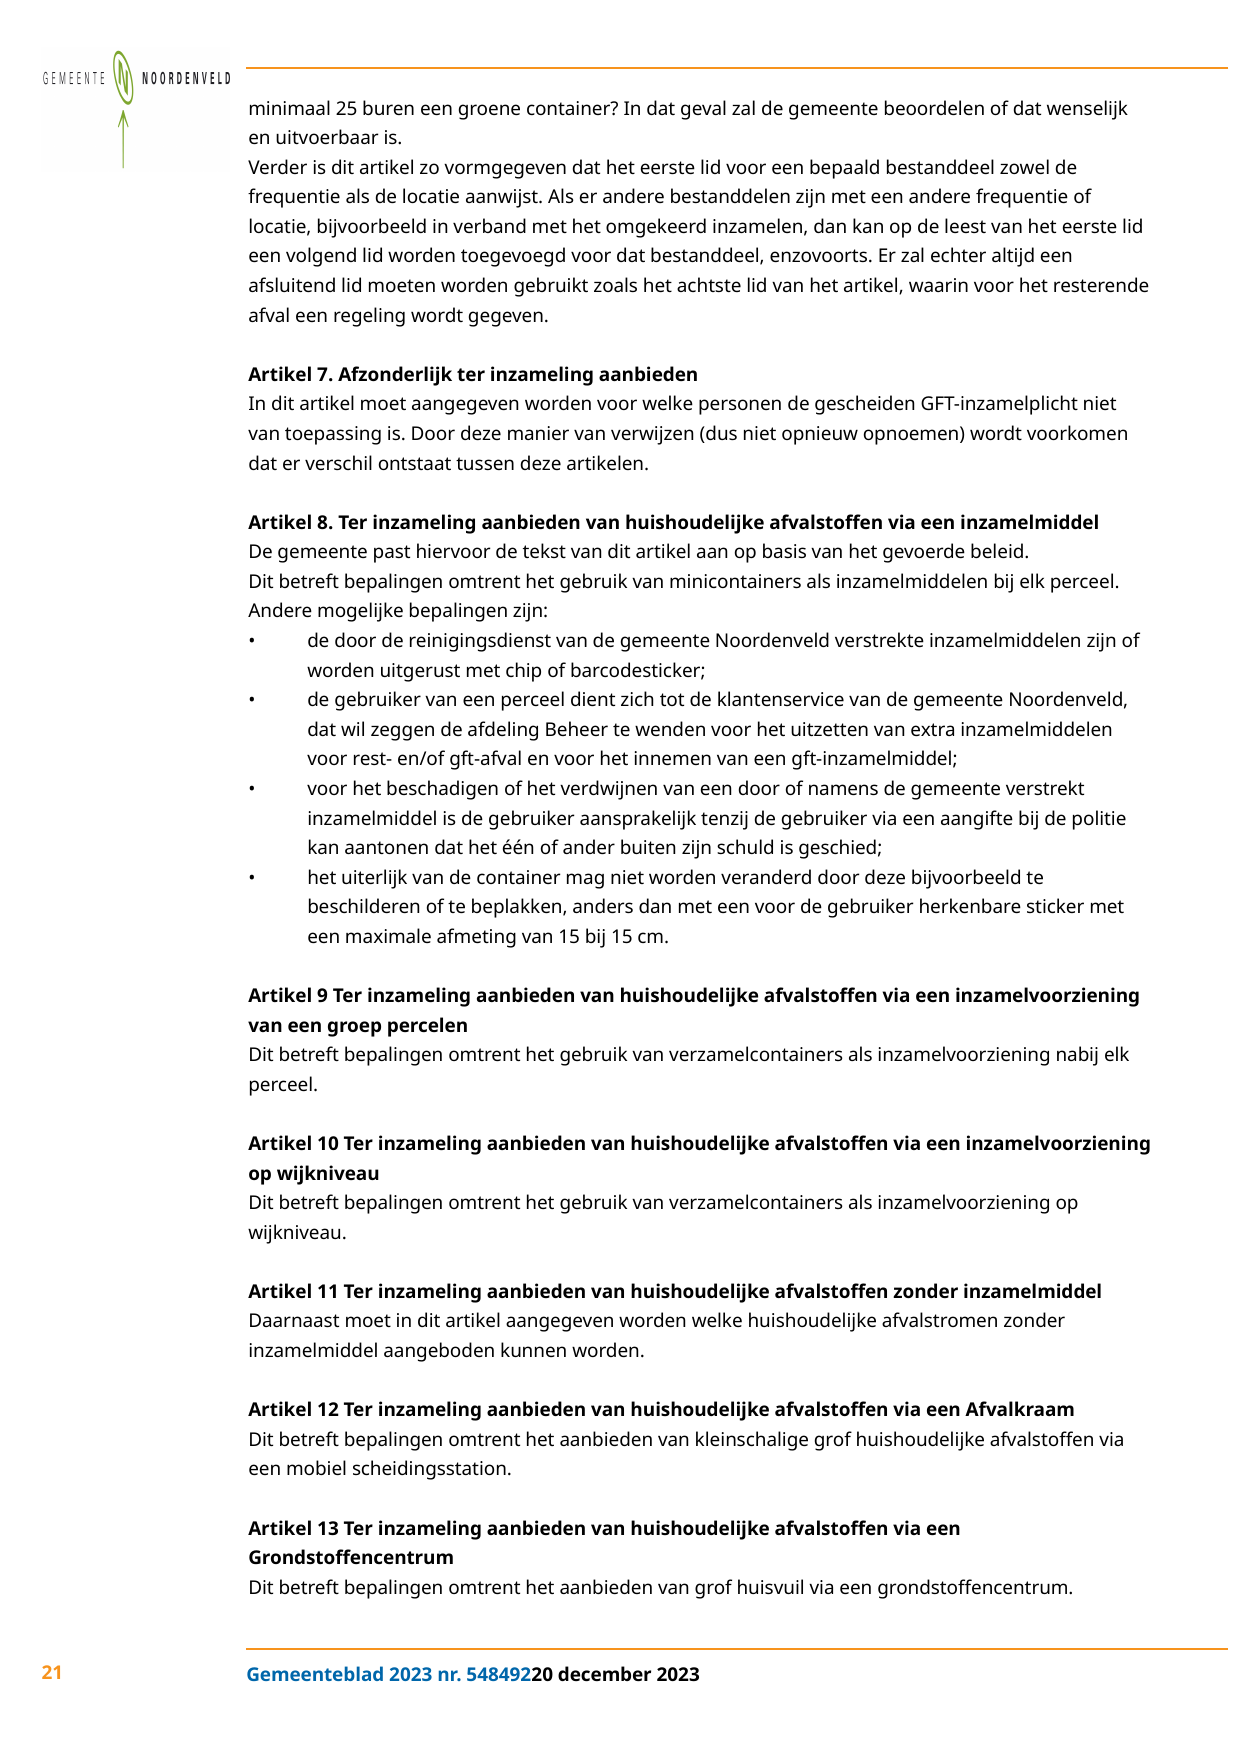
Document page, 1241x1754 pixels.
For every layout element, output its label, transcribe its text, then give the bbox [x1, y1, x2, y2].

text De gemeente past hiervoor de tekst van dit artikel aan op basis van het gevoerde beleid. [248, 538, 1152, 564]
text Daarnaast moet in dit artikel aangegeven worden welke huishoudelijke afvalstromen zonder inzamelmiddel aangeboden kunnen worden. [248, 1308, 1152, 1363]
list het uiterlijk van de container mag niet worden veranderd door deze bijvoorbeeld te beschilderen of te beplakken, anders dan met een voor de gebruiker herkenbare sticker met een maximale afmeting van 15 bij 15 cm. [248, 864, 1152, 949]
text minimaal 25 buren een groene container? In dat geval zal de gemeente beoordelen of dat wenselijk en uitvoerbaar is. [248, 95, 1152, 150]
text Dit betreft bepalingen omtrent het gebruik van verzamelcontainers als inzamelvoorziening nabij elk perceel. [248, 1041, 1152, 1097]
text Andere mogelijke bepalingen zijn: [248, 598, 1152, 623]
list de gebruiker van een perceel dient zich tot de klantenservice van de gemeente Noordenveld, dat wil zeggen de afdeling Beheer te wenden voor het uitzetten van extra inzamelmiddelen voor rest- en/of gft-afval en voor het innemen van een gft-inzamelmiddel; [248, 686, 1152, 771]
picture [41, 47, 231, 172]
text Dit betreft bepalingen omtrent het aanbieden van kleinschalige grof huishoudelijke afvalstoffen via een mobiel scheidingsstation. [248, 1426, 1152, 1481]
text Artikel 10 Ter inzameling aanbieden van huishoudelijke afvalstoffen via een inzamelvoorziening op wijkniveau [248, 1130, 1152, 1186]
text Dit betreft bepalingen omtrent het gebruik van minicontainers als inzamelmiddelen bij elk perceel. [248, 568, 1152, 594]
text Artikel 7. Afzonderlijk ter inzameling aanbieden [248, 361, 1152, 387]
text Dit betreft bepalingen omtrent het gebruik van verzamelcontainers als inzamelvoorziening op wijkniveau. [248, 1189, 1152, 1245]
text Artikel 8. Ter inzameling aanbieden van huishoudelijke afvalstoffen via een inzamelmiddel [248, 509, 1152, 535]
text Artikel 13 Ter inzameling aanbieden van huishoudelijke afvalstoffen via een Grondstoffencentrum [248, 1515, 1152, 1570]
text In dit artikel moet aangegeven worden voor welke personen de gescheiden GFT-inzamelplicht niet van toepassing is. Door deze manier van verwijzen (dus niet opnieuw opnoemen) wordt voorkomen dat er verschil ontstaat tussen deze artikelen. [248, 391, 1152, 476]
list voor het beschadigen of het verdwijnen van een door of namens de gemeente verstrekt inzamelmiddel is de gebruiker aansprakelijk tenzij de gebruiker via een aangifte bij de politie kan aantonen dat het één of ander buiten zijn schuld is geschied; [248, 775, 1152, 860]
list de door de reinigingsdienst van de gemeente Noordenveld verstrekte inzamelmiddelen zijn of worden uitgerust met chip of barcodesticker; [248, 627, 1152, 683]
text Artikel 11 Ter inzameling aanbieden van huishoudelijke afvalstoffen zonder inzamelmiddel [248, 1278, 1152, 1304]
text Artikel 12 Ter inzameling aanbieden van huishoudelijke afvalstoffen via een Afvalkraam [248, 1396, 1152, 1422]
text Dit betreft bepalingen omtrent het aanbieden van grof huisvuil via een grondstoffencentrum. [248, 1574, 1152, 1600]
text Artikel 9 Ter inzameling aanbieden van huishoudelijke afvalstoffen via een inzamelvoorziening van een groep percelen [248, 982, 1152, 1038]
text Verder is dit artikel zo vormgegeven dat het eerste lid voor een bepaald bestanddeel zowel de frequentie als de locatie aanwijst. Als er andere bestanddelen zijn met een andere frequentie of locatie, bijvoorbeeld in verband met het omgekeerd inzamelen, dan kan op de leest van het eerste lid een volgend lid worden toegevoegd voor dat bestanddeel, enzovoorts. Er zal echter altijd een afsluitend lid moeten worden gebruikt zoals het achtste lid van het artikel, waarin voor het resterende afval een regeling wordt gegeven. [248, 154, 1152, 328]
